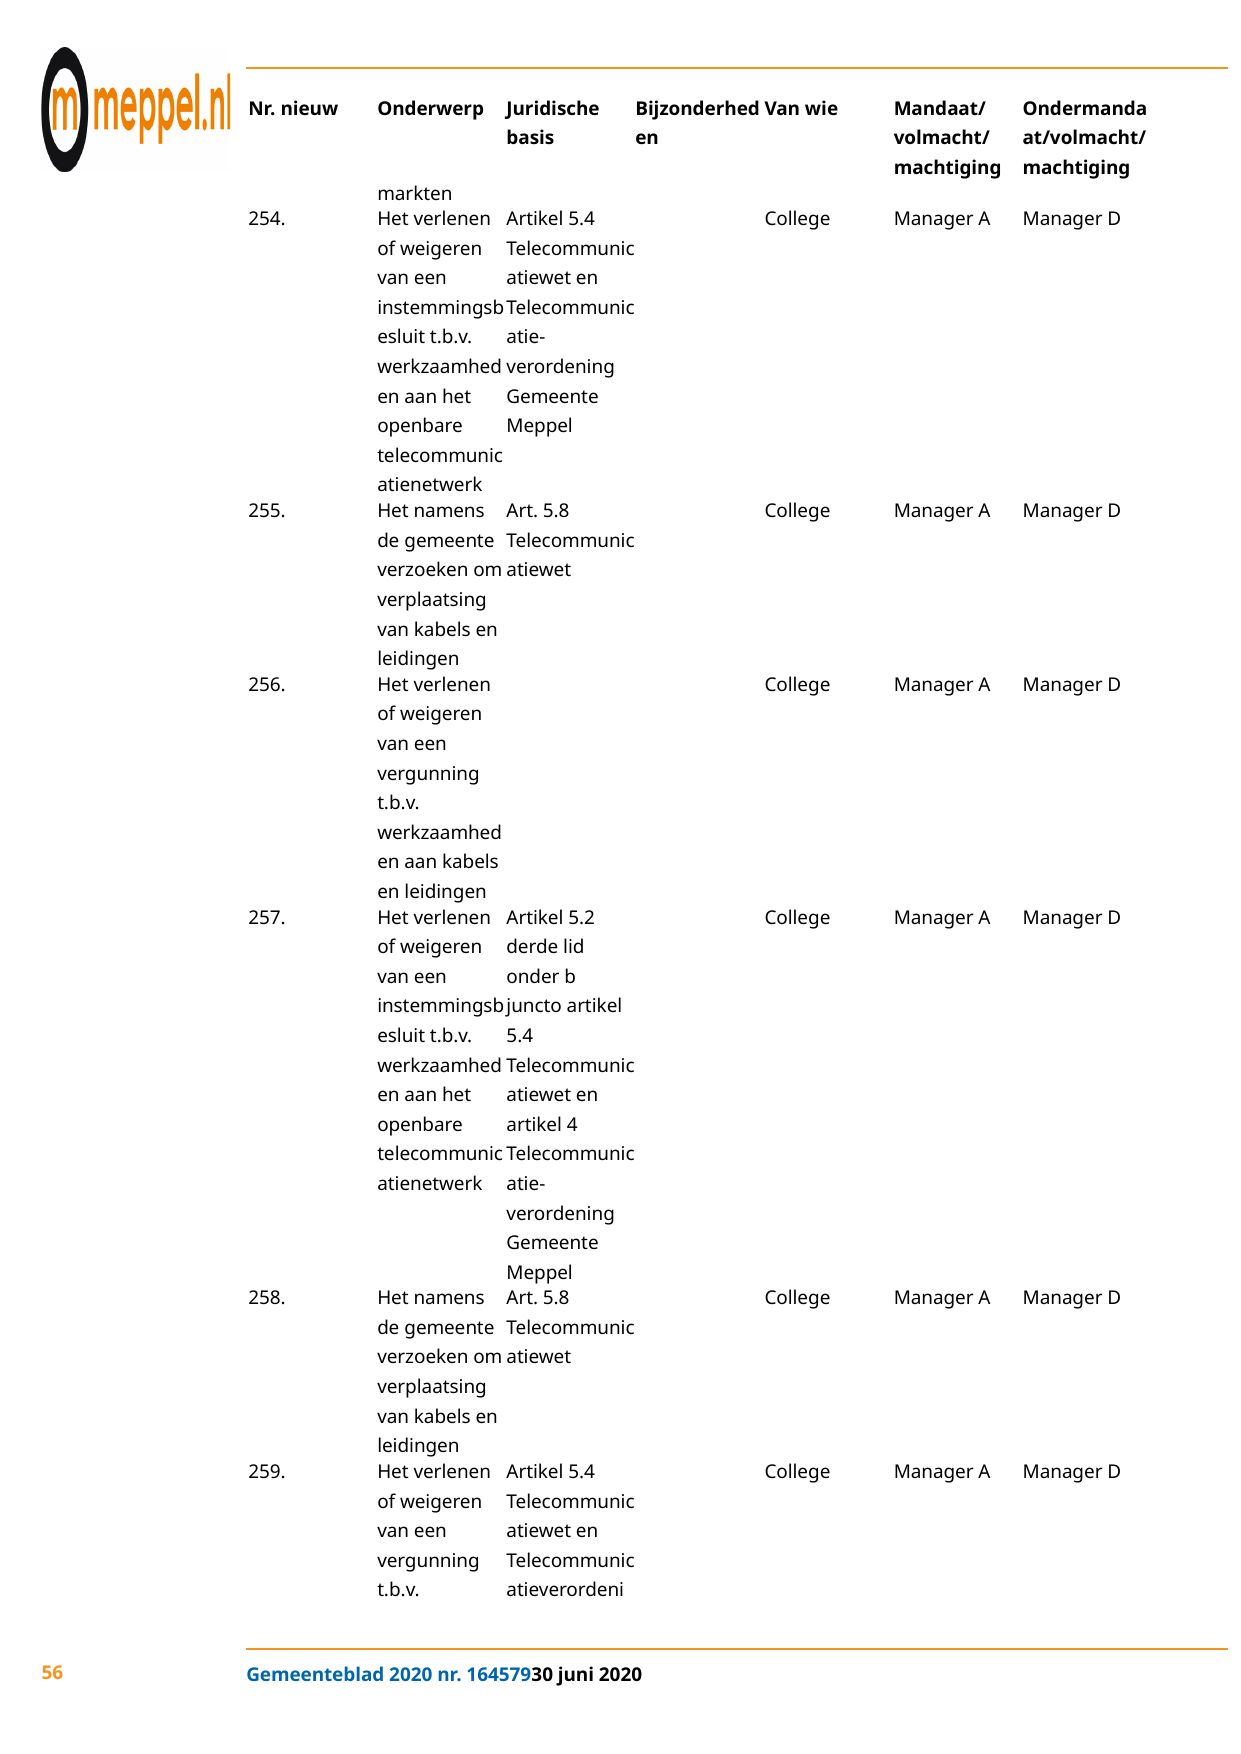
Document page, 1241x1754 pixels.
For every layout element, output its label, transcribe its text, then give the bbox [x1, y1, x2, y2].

table_header Van wie [764, 95, 893, 180]
picture [41, 47, 231, 172]
table_cell [635, 671, 764, 904]
table_cell Art. 5.8 Telecommunicatiewet [506, 498, 635, 671]
table_cell [635, 1458, 764, 1602]
table_cell College [764, 205, 893, 497]
table_cell Het verlenen of weigeren van een vergunning t.b.v. werkzaamheden aan kabels en leidingen [377, 671, 506, 904]
table_cell Manager D [1023, 1285, 1152, 1458]
table_cell Manager D [1023, 1458, 1152, 1602]
table_header Ondermandaat/volmacht/ machtiging [1023, 95, 1152, 180]
table_cell [248, 498, 377, 671]
table_cell Het verlenen of weigeren van een vergunning t.b.v. [377, 1458, 506, 1602]
table_cell Artikel 5.4 Telecommunicatiewet en Telecommunicatie-verordening Gemeente Meppel [506, 205, 635, 497]
table_cell College [764, 904, 893, 1284]
table_cell [506, 671, 635, 904]
table_cell Het namens de gemeente verzoeken om verplaatsing van kabels en leidingen [377, 498, 506, 671]
table_cell Het namens de gemeente verzoeken om verplaatsing van kabels en leidingen [377, 1285, 506, 1458]
table_cell Het verlenen of weigeren van een instemmingsbesluit t.b.v. werkzaamheden aan het openbare telecommunicatienetwerk [377, 904, 506, 1284]
table_cell [248, 904, 377, 1284]
table_cell [248, 1458, 377, 1602]
table_cell Manager D [1023, 498, 1152, 671]
table_header Onderwerp [377, 95, 506, 180]
table_cell [248, 180, 377, 205]
table_header Mandaat/volmacht/machtiging [894, 95, 1022, 180]
table_cell Manager A [894, 904, 1022, 1284]
table_cell [248, 205, 377, 497]
table_cell [506, 180, 635, 205]
table_header Juridische basis [506, 95, 635, 180]
table_cell Art. 5.8 Telecommunicatiewet [506, 1285, 635, 1458]
table_cell Manager A [894, 671, 1022, 904]
table_cell Artikel 5.2 derde lid onder b juncto artikel 5.4 Telecommunicatiewet en artikel 4 Telecommunicatie-verordening Gemeente Meppel [506, 904, 635, 1284]
table_cell Manager D [1023, 904, 1152, 1284]
table_cell [635, 180, 764, 205]
table_cell [635, 904, 764, 1284]
table_cell [1023, 180, 1152, 205]
table_cell Manager D [1023, 671, 1152, 904]
table_cell [635, 498, 764, 671]
table_cell [764, 180, 893, 205]
table_header Nr. nieuw [248, 95, 377, 180]
table_header Bijzonderheden [635, 95, 764, 180]
table_cell [894, 180, 1022, 205]
table_cell [248, 1285, 377, 1458]
table_cell [635, 1285, 764, 1458]
table_cell markten [377, 180, 506, 205]
table_cell Manager A [894, 1285, 1022, 1458]
table_cell Artikel 5.4 Telecommunicatiewet en Telecommunicatieverordeni [506, 1458, 635, 1602]
table_cell College [764, 671, 893, 904]
table_cell [635, 205, 764, 497]
table_cell Het verlenen of weigeren van een instemmingsbesluit t.b.v. werkzaamheden aan het openbare telecommunicatienetwerk [377, 205, 506, 497]
table_cell College [764, 498, 893, 671]
table_cell College [764, 1458, 893, 1602]
table_cell College [764, 1285, 893, 1458]
table_cell Manager A [894, 498, 1022, 671]
table_cell Manager A [894, 1458, 1022, 1602]
table_cell Manager D [1023, 205, 1152, 497]
table_cell [248, 671, 377, 904]
table_cell Manager A [894, 205, 1022, 497]
